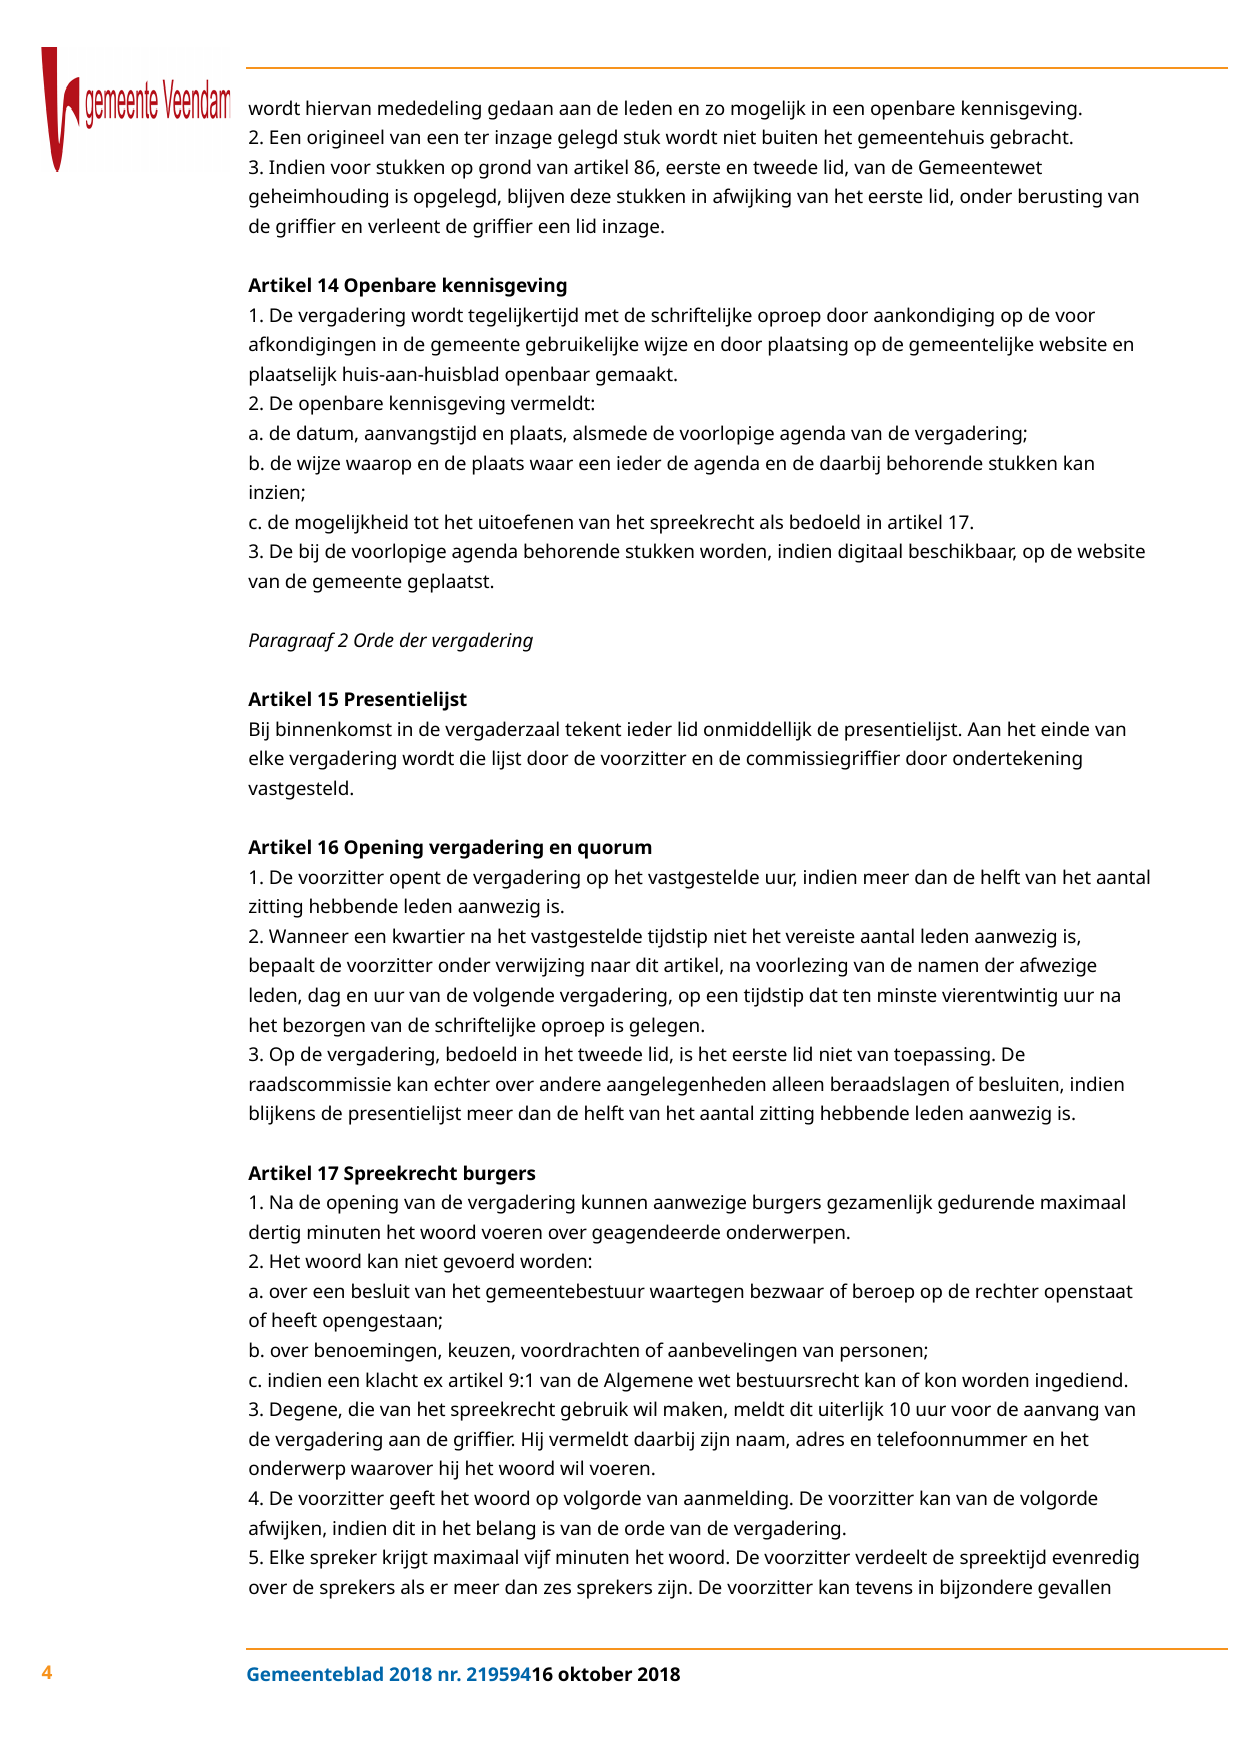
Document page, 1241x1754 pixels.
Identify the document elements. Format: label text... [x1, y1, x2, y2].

text 3. De bij de voorlopige agenda behorende stukken worden, indien digitaal beschikbaar, op de website van de gemeente geplaatst. [248, 538, 1152, 594]
text 2. Een origineel van een ter inzage gelegd stuk wordt niet buiten het gemeentehuis gebracht. [248, 124, 1152, 150]
text Artikel 15 Presentielijst [248, 686, 1152, 712]
text 5. Elke spreker krijgt maximaal vijf minuten het woord. De voorzitter verdeelt de spreektijd evenredig over de sprekers als er meer dan zes sprekers zijn. De voorzitter kan tevens in bijzondere gevallen [248, 1544, 1152, 1600]
text 4. De voorzitter geeft het woord op volgorde van aanmelding. De voorzitter kan van de volgorde afwijken, indien dit in het belang is van de orde van de vergadering. [248, 1485, 1152, 1541]
text 1. De vergadering wordt tegelijkertijd met de schriftelijke oproep door aankondiging op de voor afkondigingen in de gemeente gebruikelijke wijze en door plaatsing op de gemeentelijke website en plaatselijk huis-aan-huisblad openbaar gemaakt. [248, 302, 1152, 387]
text wordt hiervan mededeling gedaan aan de leden en zo mogelijk in een openbare kennisgeving. [248, 95, 1152, 121]
text c. indien een klacht ex artikel 9:1 van de Algemene wet bestuursrecht kan of kon worden ingediend. [248, 1367, 1152, 1393]
text c. de mogelijkheid tot het uitoefenen van het spreekrecht als bedoeld in artikel 17. [248, 509, 1152, 535]
picture [41, 47, 231, 172]
text 3. Degene, die van het spreekrecht gebruik wil maken, meldt dit uiterlijk 10 uur voor de aanvang van de vergadering aan de griffier. Hij vermeldt daarbij zijn naam, adres en telefoonnummer en het onderwerp waarover hij het woord wil voeren. [248, 1396, 1152, 1481]
text Artikel 16 Opening vergadering en quorum [248, 834, 1152, 860]
text 2. Het woord kan niet gevoerd worden: [248, 1248, 1152, 1274]
text 3. Indien voor stukken op grond van artikel 86, eerste en tweede lid, van de Gemeentewet geheimhouding is opgelegd, blijven deze stukken in afwijking van het eerste lid, onder berusting van de griffier en verleent de griffier een lid inzage. [248, 154, 1152, 239]
text Artikel 17 Spreekrecht burgers [248, 1160, 1152, 1186]
text b. de wijze waarop en de plaats waar een ieder de agenda en de daarbij behorende stukken kan inzien; [248, 450, 1152, 505]
text 2. Wanneer een kwartier na het vastgestelde tijdstip niet het vereiste aantal leden aanwezig is, bepaalt de voorzitter onder verwijzing naar dit artikel, na voorlezing van de namen der afwezige leden, dag en uur van de volgende vergadering, op een tijdstip dat ten minste vierentwintig uur na het bezorgen van de schriftelijke oproep is gelegen. [248, 923, 1152, 1038]
text 2. De openbare kennisgeving vermeldt: [248, 391, 1152, 416]
text a. de datum, aanvangstijd en plaats, alsmede de voorlopige agenda van de vergadering; [248, 420, 1152, 446]
text 1. De voorzitter opent de vergadering op het vastgestelde uur, indien meer dan de helft van het aantal zitting hebbende leden aanwezig is. [248, 864, 1152, 919]
text Artikel 14 Openbare kennisgeving [248, 272, 1152, 298]
text 3. Op de vergadering, bedoeld in het tweede lid, is het eerste lid niet van toepassing. De raadscommissie kan echter over andere aangelegenheden alleen beraadslagen of besluiten, indien blijkens de presentielijst meer dan de helft van het aantal zitting hebbende leden aanwezig is. [248, 1041, 1152, 1126]
text Bij binnenkomst in de vergaderzaal tekent ieder lid onmiddellijk de presentielijst. Aan het einde van elke vergadering wordt die lijst door de voorzitter en de commissiegriffier door ondertekening vastgesteld. [248, 716, 1152, 801]
text Paragraaf 2 Orde der vergadering [248, 627, 1152, 653]
text a. over een besluit van het gemeentebestuur waartegen bezwaar of beroep op de rechter openstaat of heeft opengestaan; [248, 1278, 1152, 1333]
text 1. Na de opening van de vergadering kunnen aanwezige burgers gezamenlijk gedurende maximaal dertig minuten het woord voeren over geagendeerde onderwerpen. [248, 1189, 1152, 1245]
text b. over benoemingen, keuzen, voordrachten of aanbevelingen van personen; [248, 1337, 1152, 1363]
